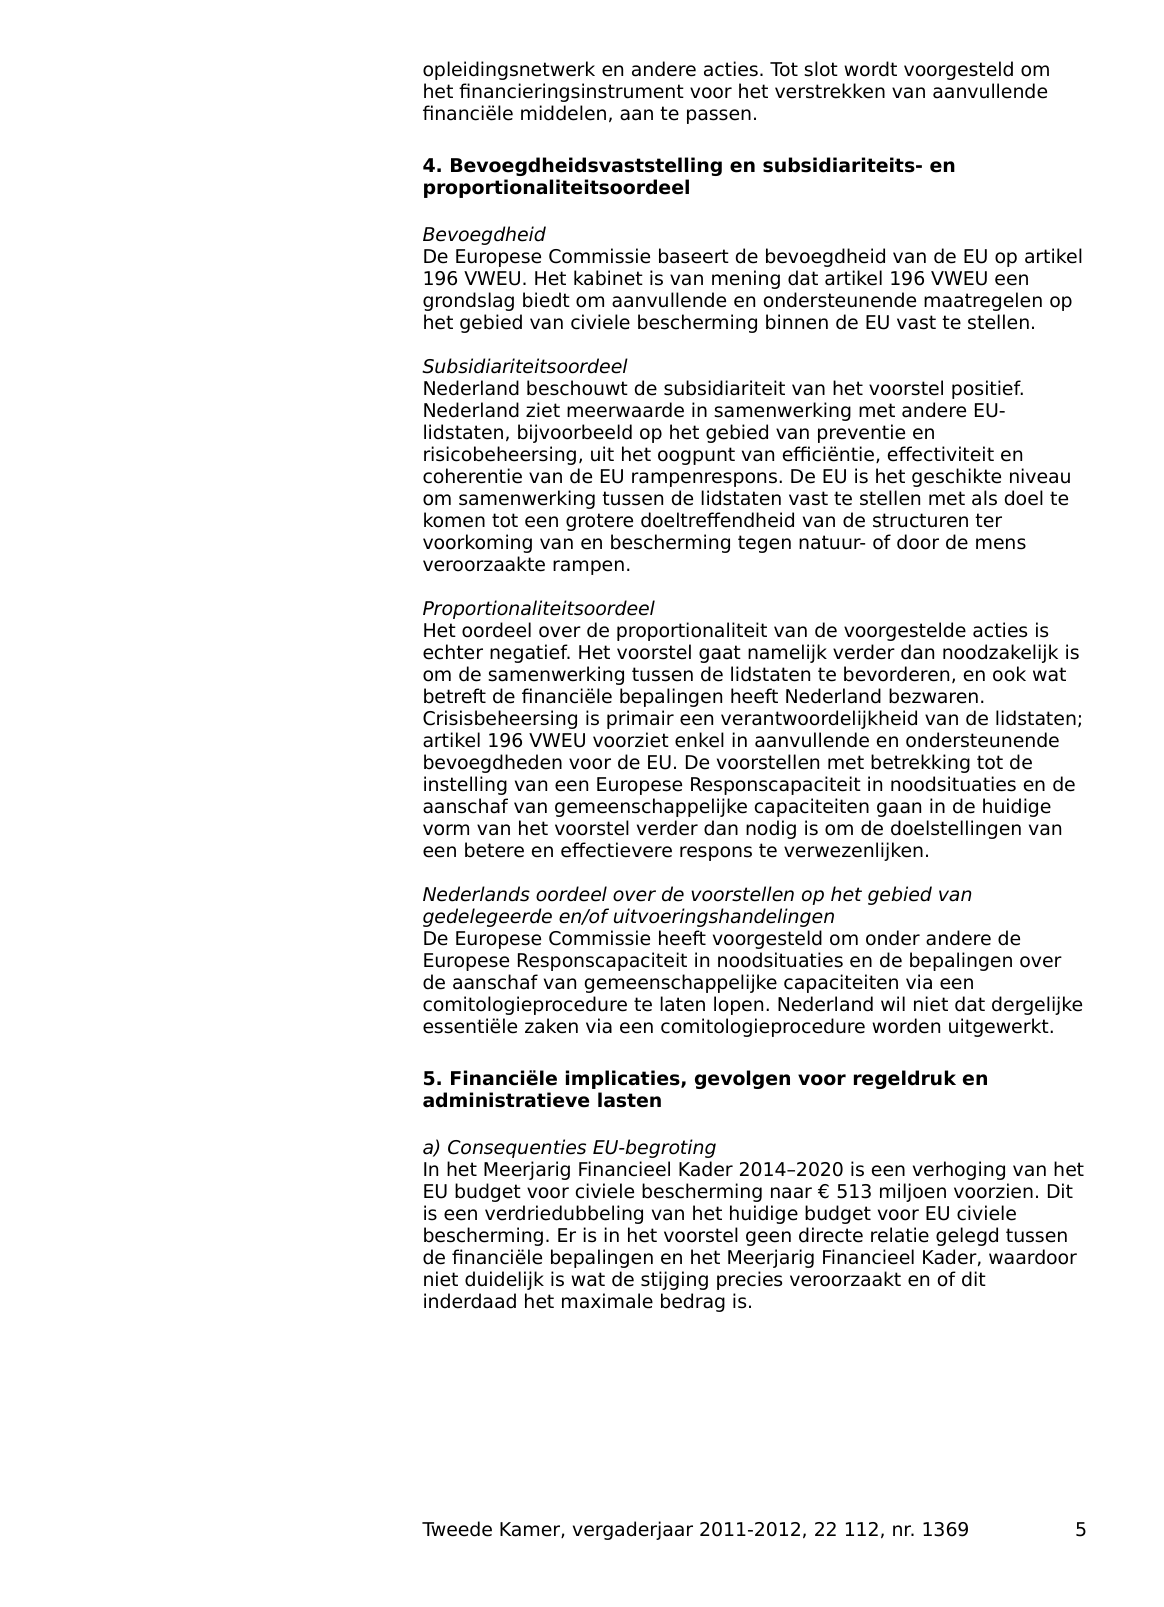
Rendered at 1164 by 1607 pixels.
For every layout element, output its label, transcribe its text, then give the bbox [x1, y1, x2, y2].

subtitle Proportionaliteitsoordeel [422, 598, 1087, 620]
subtitle Bevoegdheid [422, 224, 1087, 246]
subtitle a) Consequenties EU-begroting [422, 1137, 1087, 1159]
subtitle 5. Financiële implicaties, gevolgen voor regeldruk en administratieve lasten [422, 1068, 1087, 1112]
text In het Meerjarig Financieel Kader 2014–2020 is een verhoging van het EU budget voor civiele bescherming naar € 513 miljoen voorzien. Dit is een verdriedubbeling van het huidige budget voor EU civiele bescherming. Er is in het voorstel geen directe relatie gelegd tussen de financiële bepalingen en het Meerjarig Financieel Kader, waardoor niet duidelijk is wat de stijging precies veroorzaakt en of dit inderdaad het maximale bedrag is. [422, 1159, 1087, 1313]
text Het oordeel over de proportionaliteit van de voorgestelde acties is echter negatief. Het voorstel gaat namelijk verder dan noodzakelijk is om de samenwerking tussen de lidstaten te bevorderen, en ook wat betreft de financiële bepalingen heeft Nederland bezwaren. Crisisbeheersing is primair een verantwoordelijkheid van de lidstaten; artikel 196 VWEU voorziet enkel in aanvullende en ondersteunende bevoegdheden voor de EU. De voorstellen met betrekking tot de instelling van een Europese Responscapaciteit in noodsituaties en de aanschaf van gemeenschappelijke capaciteiten gaan in de huidige vorm van het voorstel verder dan nodig is om de doelstellingen van een betere en effectievere respons te verwezenlijken. [422, 620, 1087, 862]
text Nederland beschouwt de subsidiariteit van het voorstel positief. Nederland ziet meerwaarde in samenwerking met andere EU-lidstaten, bijvoorbeeld op het gebied van preventie en risicobeheersing, uit het oogpunt van efficiëntie, effectiviteit en coherentie van de EU rampenrespons. De EU is het geschikte niveau om samenwerking tussen de lidstaten vast te stellen met als doel te komen tot een grotere doeltreffendheid van de structuren ter voorkoming van en bescherming tegen natuur- of door de mens veroorzaakte rampen. [422, 378, 1087, 576]
text De Europese Commissie baseert de bevoegdheid van de EU op artikel 196 VWEU. Het kabinet is van mening dat artikel 196 VWEU een grondslag biedt om aanvullende en ondersteunende maatregelen op het gebied van civiele bescherming binnen de EU vast te stellen. [422, 246, 1087, 334]
text opleidingsnetwerk en andere acties. Tot slot wordt voorgesteld om het financieringsinstrument voor het verstrekken van aanvullende financiële middelen, aan te passen. [422, 59, 1087, 125]
subtitle 4. Bevoegdheidsvaststelling en subsidiariteits- en proportionaliteitsoordeel [422, 155, 1087, 199]
subtitle Nederlands oordeel over de voorstellen op het gebied van gedelegeerde en/of uitvoeringshandelingen [422, 884, 1087, 928]
text De Europese Commissie heeft voorgesteld om onder andere de Europese Responscapaciteit in noodsituaties en de bepalingen over de aanschaf van gemeenschappelijke capaciteiten via een comitologieprocedure te laten lopen. Nederland wil niet dat dergelijke essentiële zaken via een comitologieprocedure worden uitgewerkt. [422, 928, 1087, 1038]
subtitle Subsidiariteitsoordeel [422, 356, 1087, 378]
